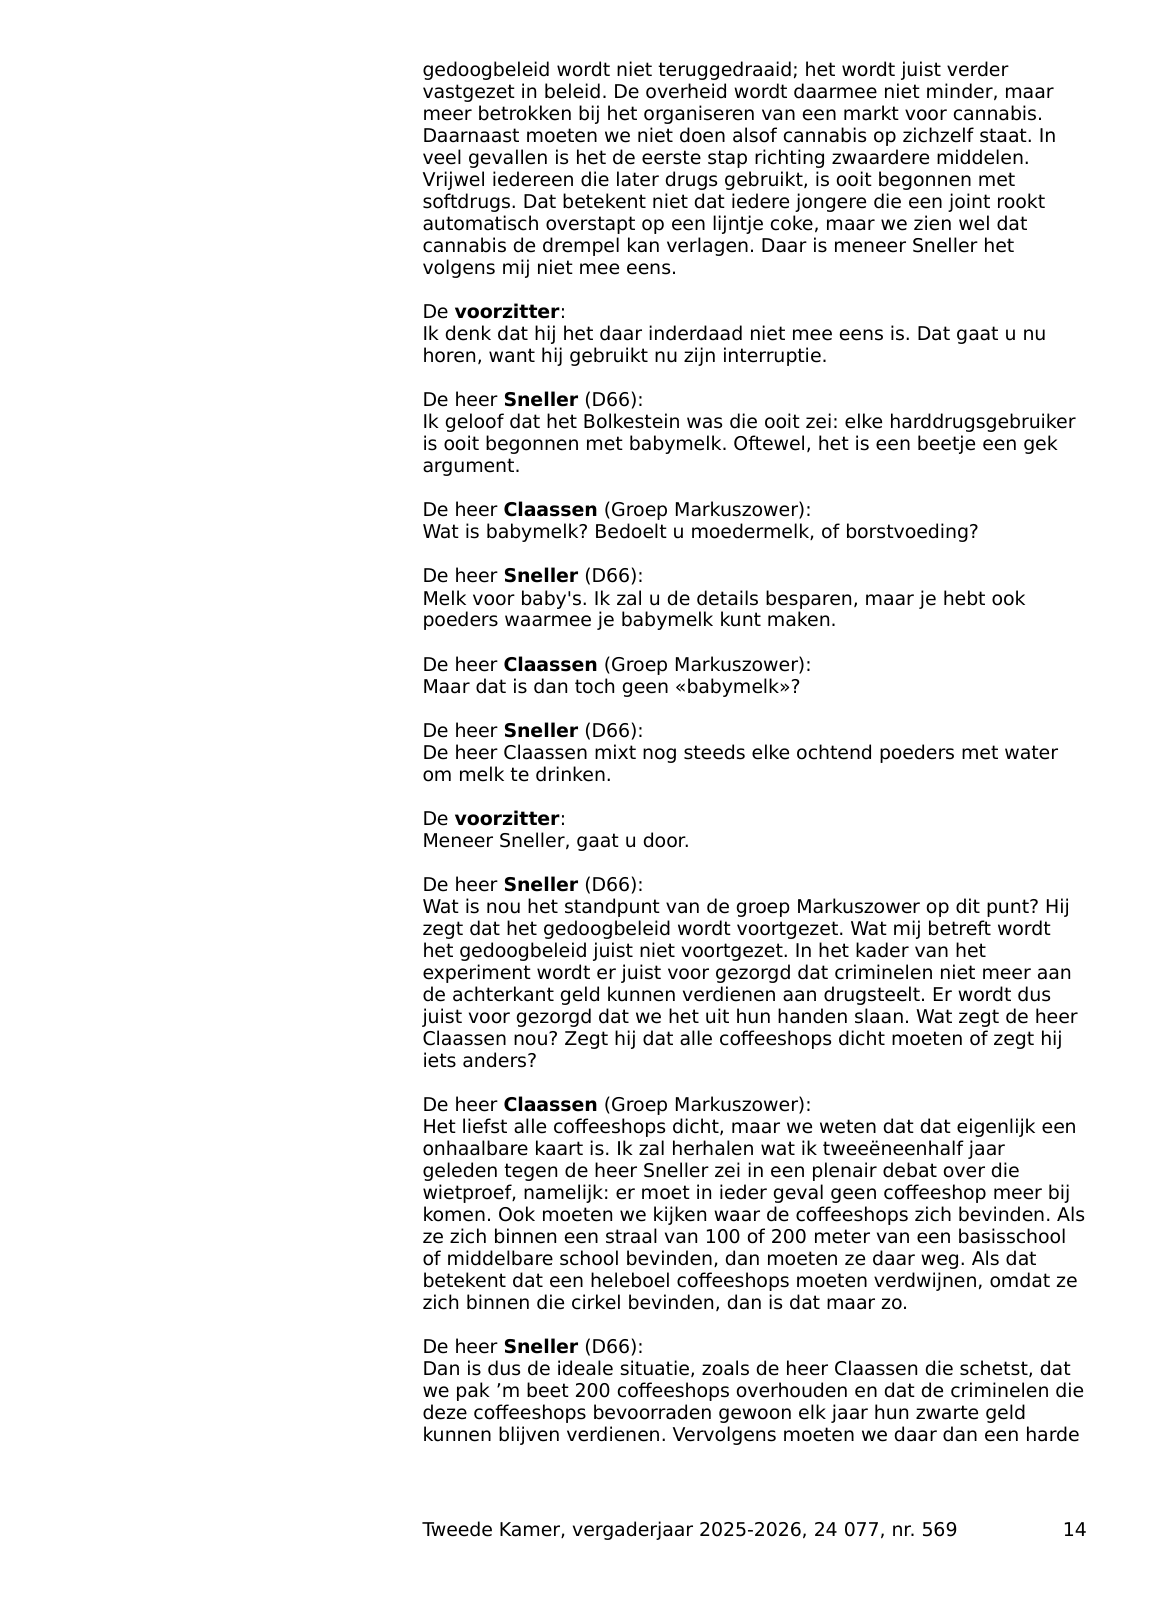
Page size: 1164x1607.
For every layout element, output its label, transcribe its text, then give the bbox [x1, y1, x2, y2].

text Dan is dus de ideale situatie, zoals de heer Claassen die schetst, dat we pak ’m beet 200 coffeeshops overhouden en dat de criminelen die deze coffeeshops bevoorraden gewoon elk jaar hun zwarte geld kunnen blijven verdienen. Vervolgens moeten we daar dan een harde [422, 1358, 1087, 1446]
text De heer Claassen mixt nog steeds elke ochtend poeders met water om melk te drinken. [422, 742, 1087, 786]
text Maar dat is dan toch geen «babymelk»? [422, 676, 1087, 697]
text De heer Claassen (Groep Markuszower): [422, 499, 1087, 521]
text De heer Sneller (D66): [422, 874, 1087, 896]
text Ik geloof dat het Bolkestein was die ooit zei: elke harddrugsgebruiker is ooit begonnen met babymelk. Oftewel, het is een beetje een gek argument. [422, 411, 1087, 477]
text De heer Sneller (D66): [422, 389, 1087, 411]
text Ik denk dat hij het daar inderdaad niet mee eens is. Dat gaat u nu horen, want hij gebruikt nu zijn interruptie. [422, 323, 1087, 367]
text Het liefst alle coffeeshops dicht, maar we weten dat dat eigenlijk een onhaalbare kaart is. Ik zal herhalen wat ik tweeëneenhalf jaar geleden tegen de heer Sneller zei in een plenair debat over die wietproef, namelijk: er moet in ieder geval geen coffeeshop meer bij komen. Ook moeten we kijken waar de coffeeshops zich bevinden. Als ze zich binnen een straal van 100 of 200 meter van een basisschool of middelbare school bevinden, dan moeten ze daar weg. Als dat betekent dat een heleboel coffeeshops moeten verdwijnen, omdat ze zich binnen die cirkel bevinden, dan is dat maar zo. [422, 1116, 1087, 1314]
text Wat is nou het standpunt van de groep Markuszower op dit punt? Hij zegt dat het gedoogbeleid wordt voortgezet. Wat mij betreft wordt het gedoogbeleid juist niet voortgezet. In het kader van het experiment wordt er juist voor gezorgd dat criminelen niet meer aan de achterkant geld kunnen verdienen aan drugsteelt. Er wordt dus juist voor gezorgd dat we het uit hun handen slaan. Wat zegt de heer Claassen nou? Zegt hij dat alle coffeeshops dicht moeten of zegt hij iets anders? [422, 896, 1087, 1072]
text De heer Sneller (D66): [422, 1336, 1087, 1358]
text De voorzitter: [422, 808, 1087, 830]
text De heer Claassen (Groep Markuszower): [422, 653, 1087, 676]
text gedoogbeleid wordt niet teruggedraaid; het wordt juist verder vastgezet in beleid. De overheid wordt daarmee niet minder, maar meer betrokken bij het organiseren van een markt voor cannabis. Daarnaast moeten we niet doen alsof cannabis op zichzelf staat. In veel gevallen is het de eerste stap richting zwaardere middelen. Vrijwel iedereen die later drugs gebruikt, is ooit begonnen met softdrugs. Dat betekent niet dat iedere jongere die een joint rookt automatisch overstapt op een lijntje coke, maar we zien wel dat cannabis de drempel kan verlagen. Daar is meneer Sneller het volgens mij niet mee eens. [422, 59, 1087, 279]
text Melk voor baby's. Ik zal u de details besparen, maar je hebt ook poeders waarmee je babymelk kunt maken. [422, 587, 1087, 631]
text Wat is babymelk? Bedoelt u moedermelk, of borstvoeding? [422, 521, 1087, 543]
text De heer Sneller (D66): [422, 565, 1087, 587]
text Meneer Sneller, gaat u door. [422, 830, 1087, 852]
text De heer Sneller (D66): [422, 720, 1087, 742]
text De voorzitter: [422, 301, 1087, 323]
text De heer Claassen (Groep Markuszower): [422, 1094, 1087, 1116]
